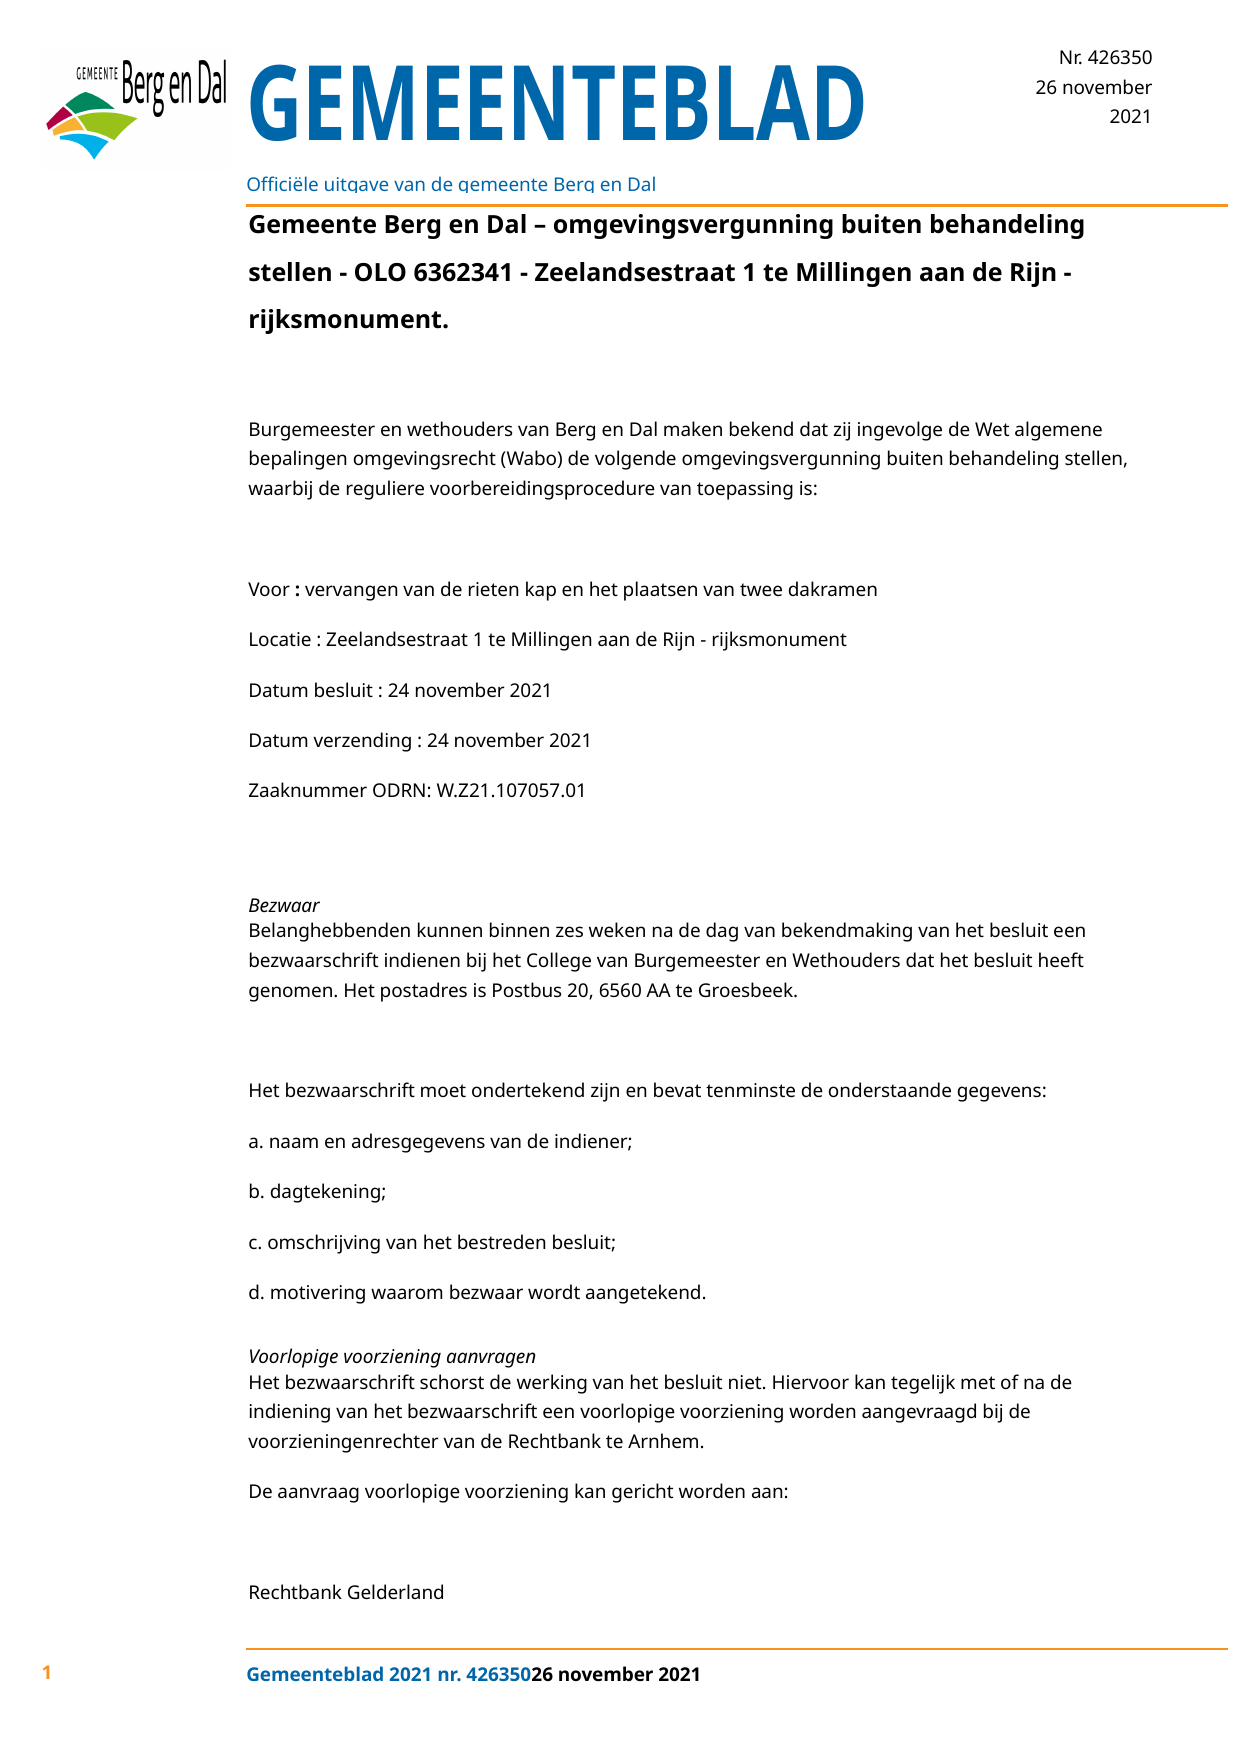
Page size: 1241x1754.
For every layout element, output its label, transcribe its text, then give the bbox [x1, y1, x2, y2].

text De aanvraag voorlopige voorziening kan gericht worden aan: [248, 1479, 1152, 1504]
text Rechtbank Gelderland [248, 1579, 1152, 1605]
text Gemeente Berg en Dal – omgevingsvergunning buiten behandeling stellen - OLO 6362341 - Zeelandsestraat 1 te Millingen aan de Rijn - rijksmonument. [248, 207, 1152, 336]
text Belanghebbenden kunnen binnen zes weken na de dag van bekendmaking van het besluit een bezwaarschrift indienen bij het College van Burgemeester en Wethouders dat het besluit heeft genomen. Het postadres is Postbus 20, 6560 AA te Groesbeek. [248, 918, 1152, 1003]
text Datum besluit : 24 november 2021 [248, 677, 1152, 702]
text Locatie : Zeelandsestraat 1 te Millingen aan de Rijn - rijksmonument [248, 626, 1152, 652]
text b. dagtekening; [248, 1178, 1152, 1204]
text Burgemeester en wethouders van Berg en Dal maken bekend dat zij ingevolge de Wet algemene bepalingen omgevingsrecht (Wabo) de volgende omgevingsvergunning buiten behandeling stellen, waarbij de reguliere voorbereidingsprocedure van toepassing is: [248, 416, 1152, 501]
text Het bezwaarschrift schorst de werking van het besluit niet. Hiervoor kan tegelijk met of na de indiening van het bezwaarschrift een voorlopige voorziening worden aangevraagd bij de voorzieningenrechter van de Rechtbank te Arnhem. [248, 1369, 1152, 1454]
text Voor : vervangen van de rieten kap en het plaatsen van twee dakramen [248, 576, 1152, 602]
text Het bezwaarschrift moet ondertekend zijn en bevat tenminste de onderstaande gegevens: [248, 1078, 1152, 1103]
text d. motivering waarom bezwaar wordt aangetekend. [248, 1279, 1152, 1305]
text Datum verzending : 24 november 2021 [248, 727, 1152, 753]
picture [41, 47, 231, 172]
text c. omschrijving van het bestreden besluit; [248, 1229, 1152, 1255]
text Zaaknummer ODRN: W.Z21.107057.01 [248, 778, 1152, 803]
text Voorlopige voorziening aanvragen [248, 1343, 1152, 1369]
text a. naam en adresgegevens van de indiener; [248, 1128, 1152, 1154]
text Bezwaar [248, 892, 1152, 918]
